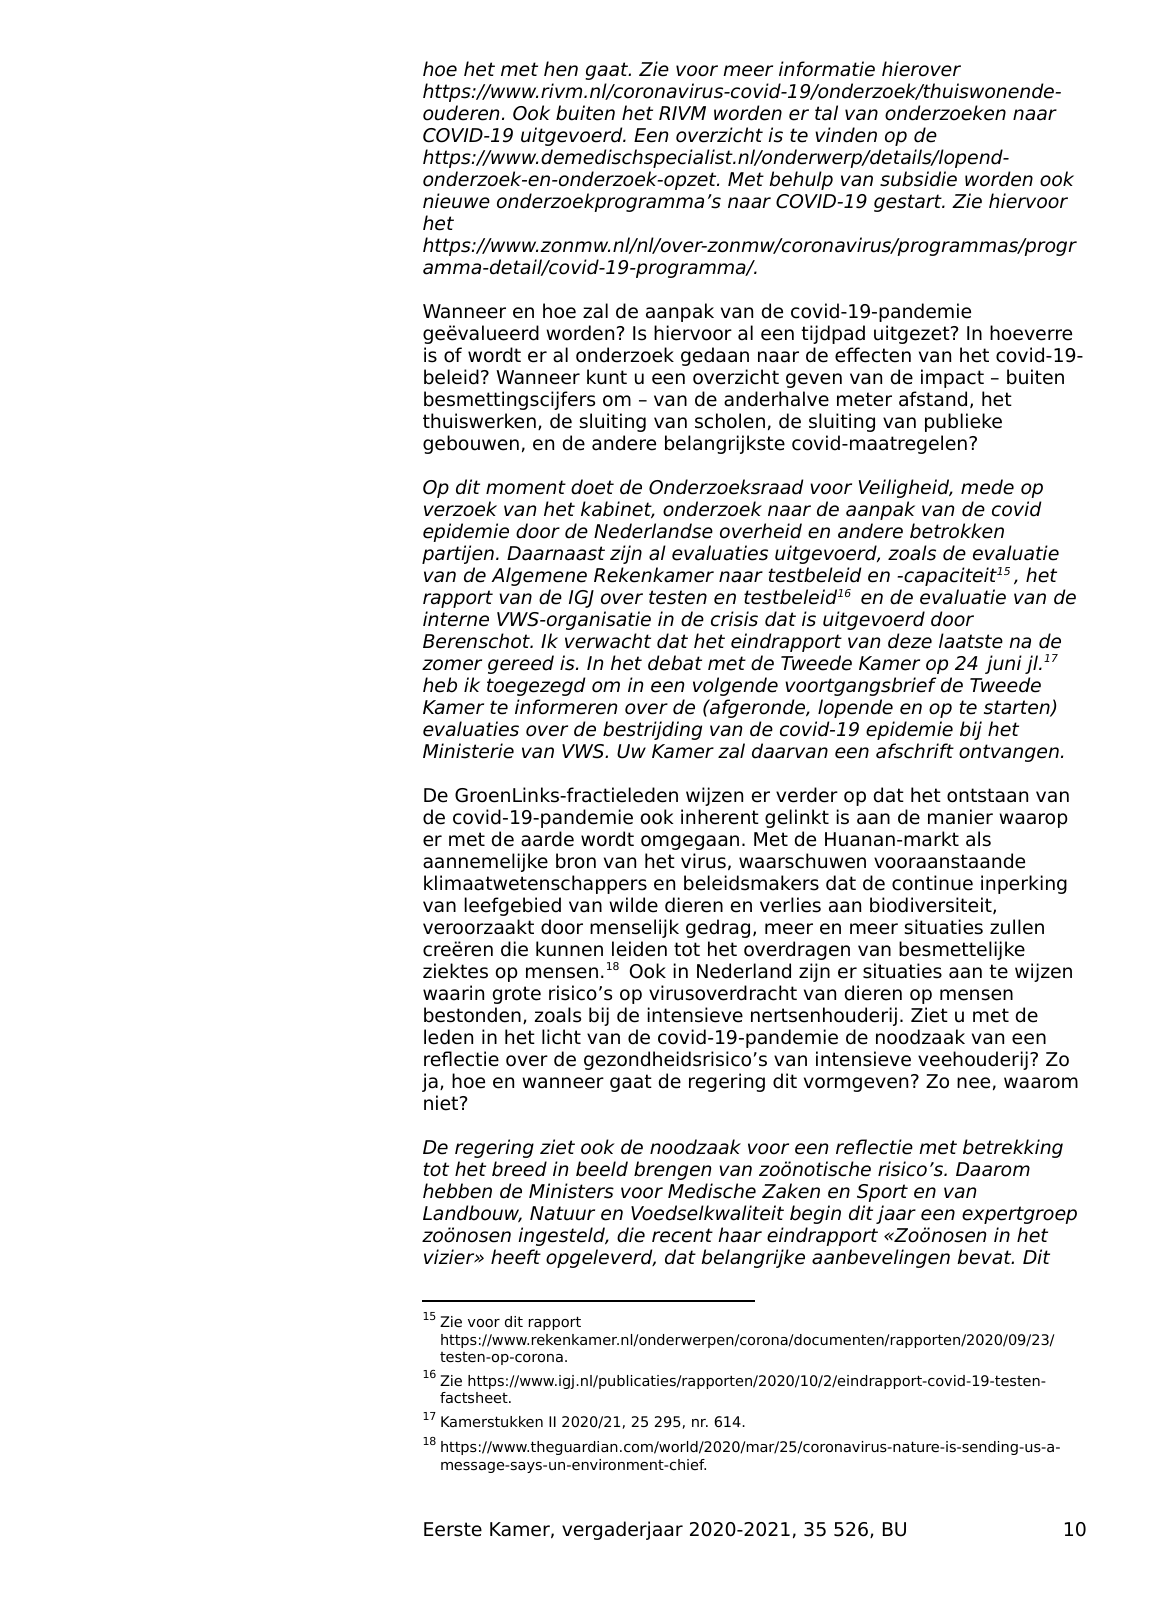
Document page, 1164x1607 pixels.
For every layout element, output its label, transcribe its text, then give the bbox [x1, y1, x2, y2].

text hoe het met hen gaat. Zie voor meer informatie hierover https://www.rivm.nl/coronavirus-covid-19/onderzoek/thuiswonende-ouderen. Ook buiten het RIVM worden er tal van onderzoeken naar COVID-19 uitgevoerd. Een overzicht is te vinden op de https://www.demedischspecialist.nl/onderwerp/details/lopend-onderzoek-en-onderzoek-opzet. Met behulp van subsidie worden ook nieuwe onderzoekprogramma’s naar COVID-19 gestart. Zie hiervoor het https://www.zonmw.nl/nl/over-zonmw/coronavirus/programmas/programma-detail/covid-19-programma/. [422, 59, 1087, 279]
text Zie https://www.igj.nl/publicaties/rapporten/2020/10/2/eindrapport-covid-19-testen-factsheet. [422, 1368, 1087, 1407]
text Wanneer en hoe zal de aanpak van de covid-19-pandemie geëvalueerd worden? Is hiervoor al een tijdpad uitgezet? In hoeverre is of wordt er al onderzoek gedaan naar de effecten van het covid-19- beleid? Wanneer kunt u een overzicht geven van de impact – buiten besmettingscijfers om – van de anderhalve meter afstand, het thuiswerken, de sluiting van scholen, de sluiting van publieke gebouwen, en de andere belangrijkste covid-maatregelen? [422, 301, 1087, 455]
text De regering ziet ook de noodzaak voor een reflectie met betrekking tot het breed in beeld brengen van zoönotische risico’s. Daarom hebben de Ministers voor Medische Zaken en Sport en van Landbouw, Natuur en Voedselkwaliteit begin dit jaar een expertgroep zoönosen ingesteld, die recent haar eindrapport «Zoönosen in het vizier» heeft opgeleverd, dat belangrijke aanbevelingen bevat. Dit [422, 1137, 1087, 1269]
text De GroenLinks-fractieleden wijzen er verder op dat het ontstaan van de covid-19-pandemie ook inherent gelinkt is aan de manier waarop er met de aarde wordt omgegaan. Met de Huanan-markt als aannemelijke bron van het virus, waarschuwen vooraanstaande klimaatwetenschappers en beleidsmakers dat de continue inperking van leefgebied van wilde dieren en verlies aan biodiversiteit, veroorzaakt door menselijk gedrag, meer en meer situaties zullen creëren die kunnen leiden tot het overdragen van besmettelijke ziektes op mensen. Ook in Nederland zijn er situaties aan te wijzen waarin grote risico’s op virusoverdracht van dieren op mensen bestonden, zoals bij de intensieve nertsenhouderij. Ziet u met de leden in het licht van de covid-19-pandemie de noodzaak van een reflectie over de gezondheidsrisico’s van intensieve veehouderij? Zo ja, hoe en wanneer gaat de regering dit vormgeven? Zo nee, waarom niet? [422, 785, 1087, 1115]
text Zie voor dit rapport https://www.rekenkamer.nl/onderwerpen/corona/documenten/rapporten/2020/09/23/testen-op-corona. [422, 1310, 1087, 1366]
text Op dit moment doet de Onderzoeksraad voor Veiligheid, mede op verzoek van het kabinet, onderzoek naar de aanpak van de covid epidemie door de Nederlandse overheid en andere betrokken partijen. Daarnaast zijn al evaluaties uitgevoerd, zoals de evaluatie van de Algemene Rekenkamer naar testbeleid en -capaciteit, het rapport van de IGJ over testen en testbeleid en de evaluatie van de interne VWS-organisatie in de crisis dat is uitgevoerd door Berenschot. Ik verwacht dat het eindrapport van deze laatste na de zomer gereed is. In het debat met de Tweede Kamer op 24 juni jl. heb ik toegezegd om in een volgende voortgangsbrief de Tweede Kamer te informeren over de (afgeronde, lopende en op te starten) evaluaties over de bestrijding van de covid-19 epidemie bij het Ministerie van VWS. Uw Kamer zal daarvan een afschrift ontvangen. [422, 477, 1087, 763]
text https://www.theguardian.com/world/2020/mar/25/coronavirus-nature-is-sending-us-a-message-says-un-environment-chief. [422, 1435, 1087, 1474]
text Kamerstukken II 2020/21, 25 295, nr. 614. [422, 1410, 1087, 1432]
